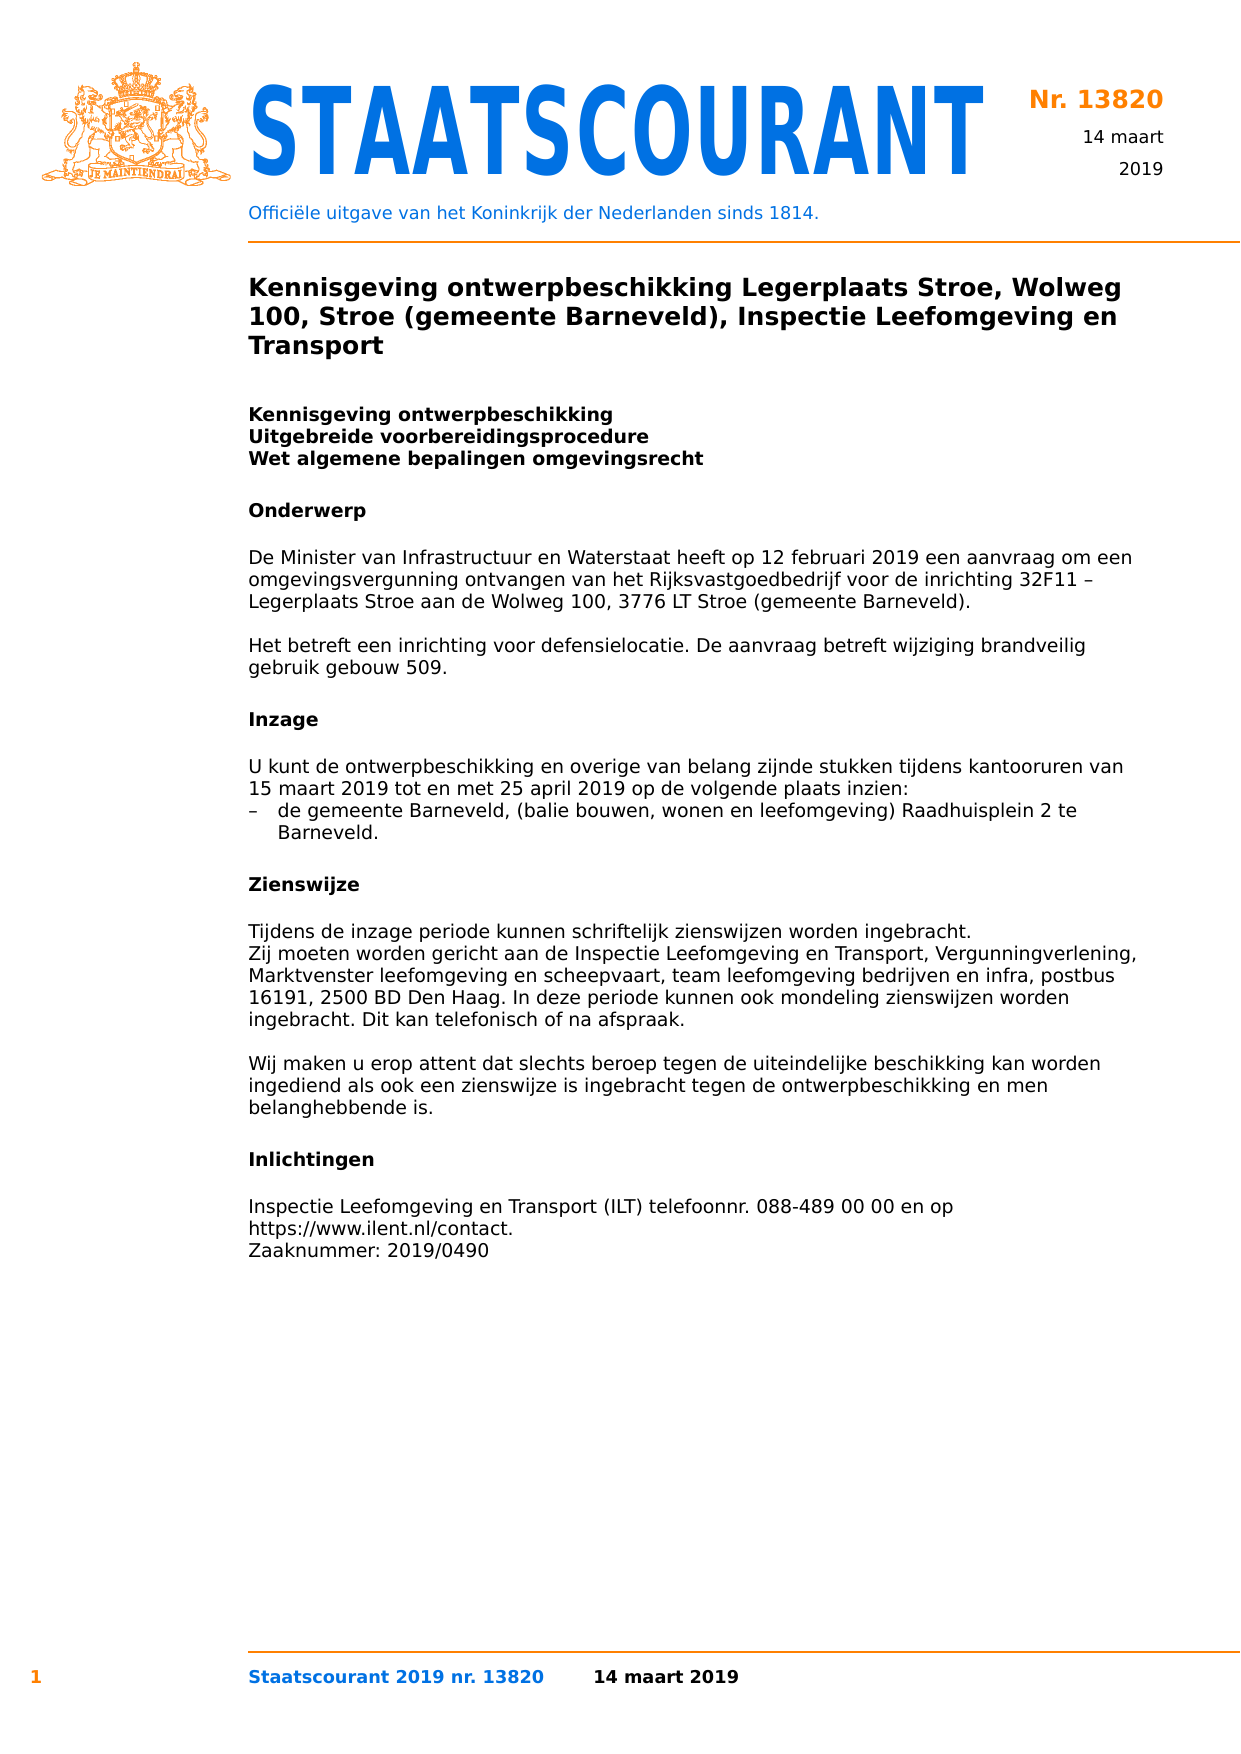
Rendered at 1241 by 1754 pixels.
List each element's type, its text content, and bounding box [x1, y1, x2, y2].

table_cell 2019 [998, 153, 1240, 203]
text Het betreft een inrichting voor defensielocatie. De aanvraag betreft wijziging brandveilig gebruik gebouw 509. [248, 635, 1163, 679]
text Zij moeten worden gericht aan de Inspectie Leefomgeving en Transport, Vergunningverlening, Marktvenster leefomgeving en scheepvaart, team leefomgeving bedrijven en infra, postbus 16191, 2500 BD Den Haag. In deze periode kunnen ook mondeling zienswijzen worden ingebracht. Dit kan telefonisch of na afspraak. [248, 943, 1163, 1031]
text Zaaknummer: 2019/0490 [248, 1239, 1163, 1261]
picture [41, 62, 231, 186]
text Kennisgeving ontwerpbeschikking [248, 404, 1163, 426]
table_header Nr. 13820 [998, 62, 1240, 121]
table_cell Officiële uitgave van het Koninkrijk der Nederlanden sinds 1814. [248, 203, 1240, 241]
subtitle Onderwerp [248, 500, 1163, 522]
text Tijdens de inzage periode kunnen schriftelijk zienswijzen worden ingebracht. [248, 921, 1163, 943]
text Wet algemene bepalingen omgevingsrecht [248, 448, 1163, 470]
subtitle Inlichtingen [248, 1148, 1163, 1171]
text De Minister van Infrastructuur en Waterstaat heeft op 12 februari 2019 een aanvraag om een omgevingsvergunning ontvangen van het Rijksvastgoedbedrijf voor de inrichting 32F11 – Legerplaats Stroe aan de Wolweg 100, 3776 LT Stroe (gemeente Barneveld). [248, 547, 1163, 613]
table_header STAATSCOURANT [248, 62, 998, 203]
text – de gemeente Barneveld, (balie bouwen, wonen en leefomgeving) Raadhuisplein 2 te Barneveld. [248, 800, 1163, 844]
text U kunt de ontwerpbeschikking en overige van belang zijnde stukken tijdens kantooruren van 15 maart 2019 tot en met 25 april 2019 op de volgende plaats inzien: [248, 756, 1163, 800]
table_cell 14 maart [998, 121, 1240, 153]
subtitle Zienswijze [248, 874, 1163, 896]
text Wij maken u erop attent dat slechts beroep tegen de uiteindelijke beschikking kan worden ingediend als ook een zienswijze is ingebracht tegen de ontwerpbeschikking en men belanghebbende is. [248, 1053, 1163, 1118]
text Inspectie Leefomgeving en Transport (ILT) telefoonnr. 088-489 00 00 en op https://www.ilent.nl/contact. [248, 1196, 1163, 1239]
text Uitgebreide voorbereidingsprocedure [248, 426, 1163, 448]
table_header [25, 62, 248, 241]
subtitle Inzage [248, 709, 1163, 731]
subtitle Kennisgeving ontwerpbeschikking Legerplaats Stroe, Wolweg 100, Stroe (gemeente Barneveld), Inspectie Leefomgeving en Transport [248, 273, 1163, 361]
